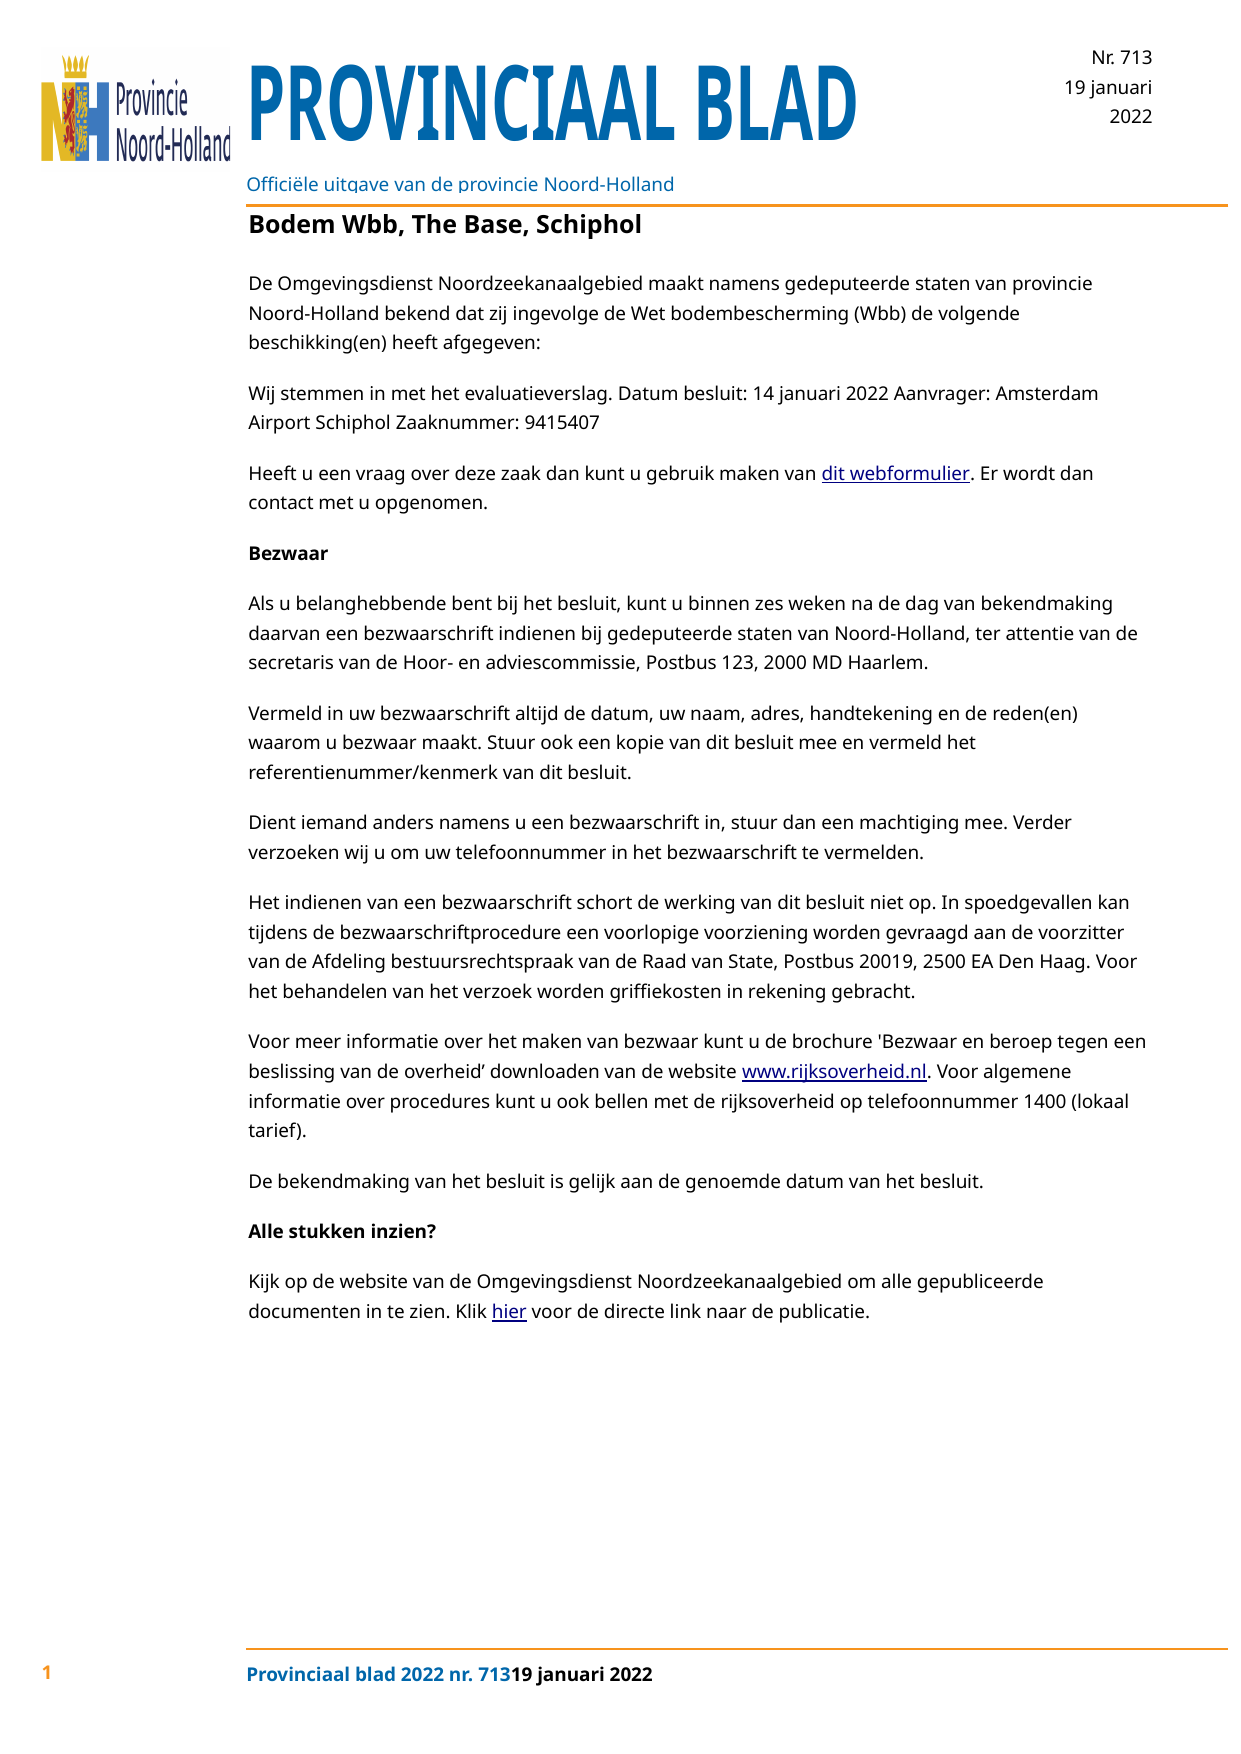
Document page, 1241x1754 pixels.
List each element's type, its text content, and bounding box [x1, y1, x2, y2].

text De Omgevingsdienst Noordzeekanaalgebied maakt namens gedeputeerde staten van provincie Noord-Holland bekend dat zij ingevolge de Wet bodembescherming (Wbb) de volgende beschikking(en) heeft afgegeven: [248, 270, 1152, 355]
text Vermeld in uw bezwaarschrift altijd de datum, uw naam, adres, handtekening en de reden(en) waarom u bezwaar maakt. Stuur ook een kopie van dit besluit mee en vermeld het referentienummer/kenmerk van dit besluit. [248, 700, 1152, 785]
text Wij stemmen in met het evaluatieverslag. Datum besluit: 14 januari 2022 Aanvrager: Amsterdam Airport Schiphol Zaaknummer: 9415407 [248, 380, 1152, 435]
text De bekendmaking van het besluit is gelijk aan de genoemde datum van het besluit. [248, 1168, 1152, 1193]
text Bezwaar [248, 540, 1152, 566]
text Heeft u een vraag over deze zaak dan kunt u gebruik maken van dit webformulier. Er wordt dan contact met u opgenomen. [248, 460, 1152, 515]
text Als u belanghebbende bent bij het besluit, kunt u binnen zes weken na de dag van bekendmaking daarvan een bezwaarschrift indienen bij gedeputeerde staten van Noord-Holland, ter attentie van de secretaris van de Hoor- en adviescommissie, Postbus 123, 2000 MD Haarlem. [248, 590, 1152, 675]
text Bodem Wbb, The Base, Schiphol [248, 207, 1152, 241]
text Voor meer informatie over het maken van bezwaar kunt u de brochure 'Bezwaar en beroep tegen een beslissing van de overheid’ downloaden van de website www.rijksoverheid.nl. Voor algemene informatie over procedures kunt u ook bellen met de rijksoverheid op telefoonnummer 1400 (lokaal tarief). [248, 1029, 1152, 1143]
text Het indienen van een bezwaarschrift schort de werking van dit besluit niet op. In spoedgevallen kan tijdens de bezwaarschriftprocedure een voorlopige voorziening worden gevraagd aan de voorzitter van de Afdeling bestuursrechtspraak van de Raad van State, Postbus 20019, 2500 EA Den Haag. Voor het behandelen van het verzoek worden griffiekosten in rekening gebracht. [248, 889, 1152, 1004]
text Dient iemand anders namens u een bezwaarschrift in, stuur dan een machtiging mee. Verder verzoeken wij u om uw telefoonnummer in het bezwaarschrift te vermelden. [248, 809, 1152, 865]
picture [41, 47, 231, 172]
text Kijk op de website van de Omgevingsdienst Noordzeekanaalgebied om alle gepubliceerde documenten in te zien. Klik hier voor de directe link naar de publicatie. [248, 1269, 1152, 1324]
text Alle stukken inzien? [248, 1218, 1152, 1244]
